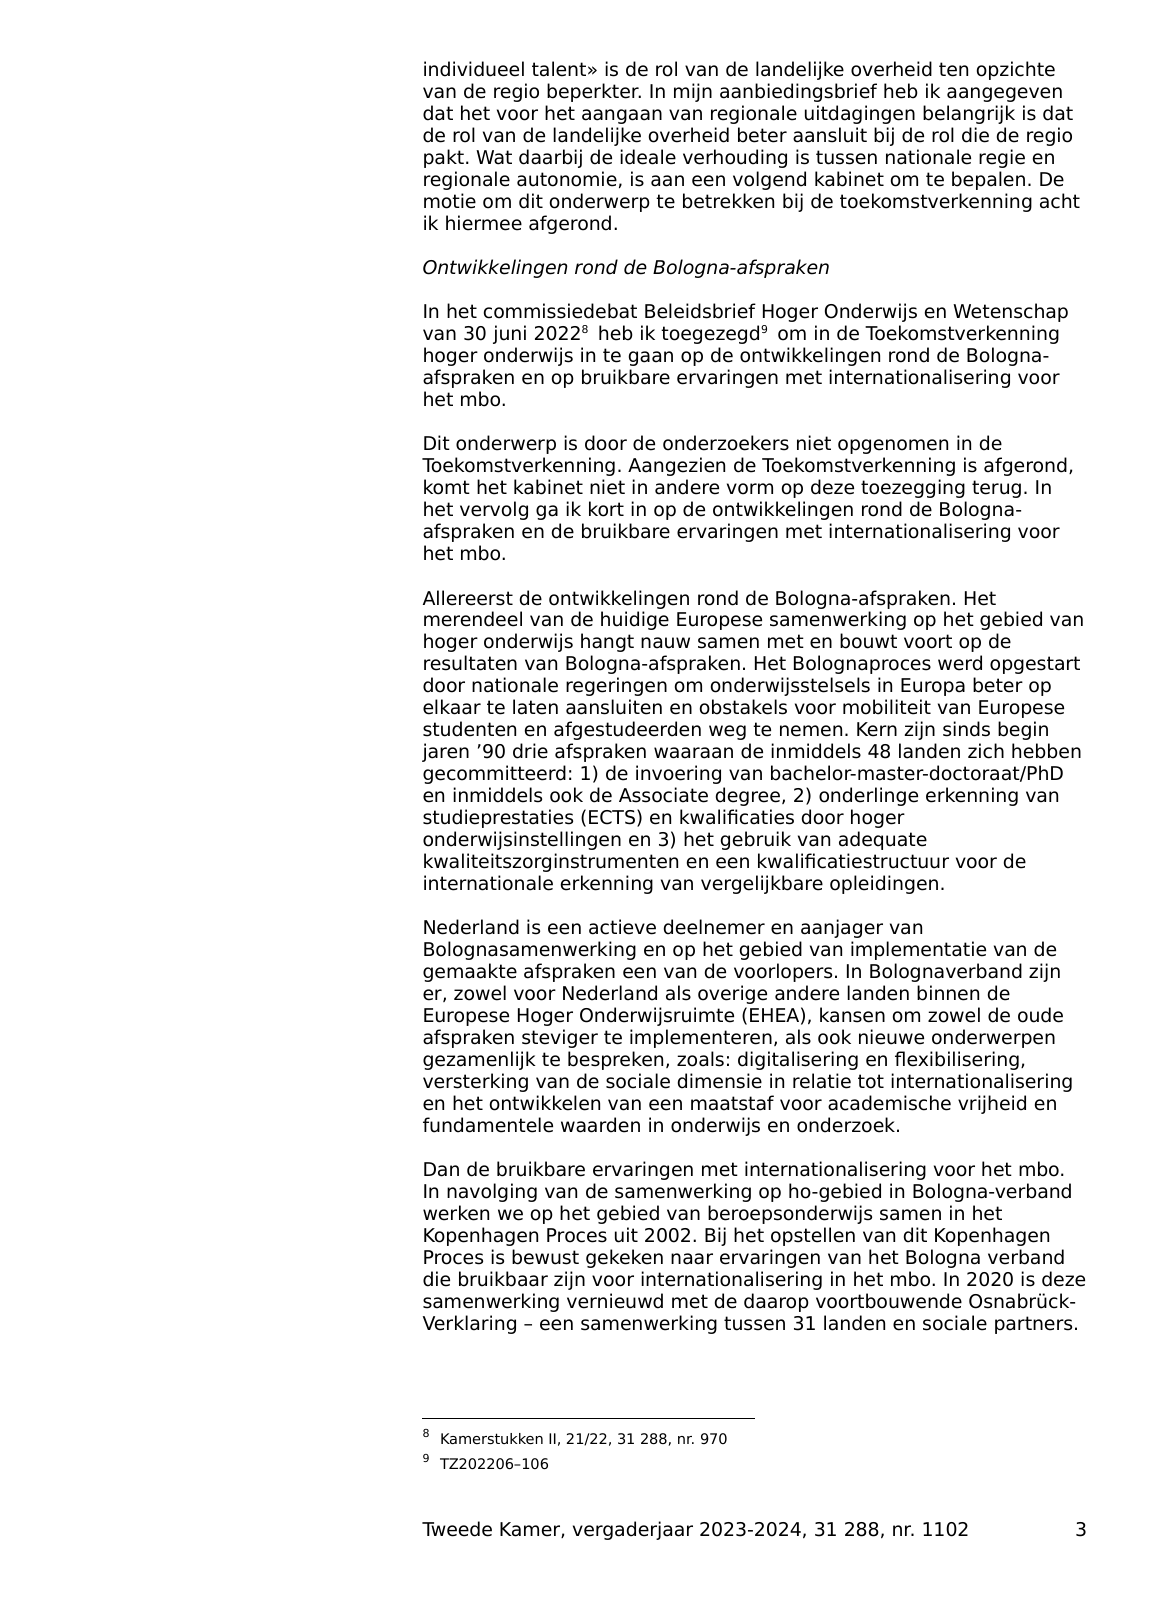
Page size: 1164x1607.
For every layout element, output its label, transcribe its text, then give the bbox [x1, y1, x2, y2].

text individueel talent» is de rol van de landelijke overheid ten opzichte van de regio beperkter. In mijn aanbiedingsbrief heb ik aangegeven dat het voor het aangaan van regionale uitdagingen belangrijk is dat de rol van de landelijke overheid beter aansluit bij de rol die de regio pakt. Wat daarbij de ideale verhouding is tussen nationale regie en regionale autonomie, is aan een volgend kabinet om te bepalen. De motie om dit onderwerp te betrekken bij de toekomstverkenning acht ik hiermee afgerond. [422, 59, 1087, 235]
text Kamerstukken II, 21/22, 31 288, nr. 970 [422, 1427, 1087, 1449]
subtitle Ontwikkelingen rond de Bologna-afspraken [422, 257, 1087, 279]
text In het commissiedebat Beleidsbrief Hoger Onderwijs en Wetenschap van 30 juni 2022 heb ik toegezegd om in de Toekomstverkenning hoger onderwijs in te gaan op de ontwikkelingen rond de Bologna-afspraken en op bruikbare ervaringen met internationalisering voor het mbo. [422, 301, 1087, 411]
text Nederland is een actieve deelnemer en aanjager van Bolognasamenwerking en op het gebied van implementatie van de gemaakte afspraken een van de voorlopers. In Bolognaverband zijn er, zowel voor Nederland als overige andere landen binnen de Europese Hoger Onderwijsruimte (EHEA), kansen om zowel de oude afspraken steviger te implementeren, als ook nieuwe onderwerpen gezamenlijk te bespreken, zoals: digitalisering en flexibilisering, versterking van de sociale dimensie in relatie tot internationalisering en het ontwikkelen van een maatstaf voor academische vrijheid en fundamentele waarden in onderwijs en onderzoek. [422, 917, 1087, 1137]
text Dan de bruikbare ervaringen met internationalisering voor het mbo. In navolging van de samenwerking op ho-gebied in Bologna-verband werken we op het gebied van beroepsonderwijs samen in het Kopenhagen Proces uit 2002. Bij het opstellen van dit Kopenhagen Proces is bewust gekeken naar ervaringen van het Bologna verband die bruikbaar zijn voor internationalisering in het mbo. In 2020 is deze samenwerking vernieuwd met de daarop voortbouwende Osnabrück-Verklaring – een samenwerking tussen 31 landen en sociale partners. [422, 1159, 1087, 1335]
text TZ202206–106 [422, 1452, 1087, 1474]
text Dit onderwerp is door de onderzoekers niet opgenomen in de Toekomstverkenning. Aangezien de Toekomstverkenning is afgerond, komt het kabinet niet in andere vorm op deze toezegging terug. In het vervolg ga ik kort in op de ontwikkelingen rond de Bologna-afspraken en de bruikbare ervaringen met internationalisering voor het mbo. [422, 433, 1087, 565]
text Allereerst de ontwikkelingen rond de Bologna-afspraken. Het merendeel van de huidige Europese samenwerking op het gebied van hoger onderwijs hangt nauw samen met en bouwt voort op de resultaten van Bologna-afspraken. Het Bolognaproces werd opgestart door nationale regeringen om onderwijsstelsels in Europa beter op elkaar te laten aansluiten en obstakels voor mobiliteit van Europese studenten en afgestudeerden weg te nemen. Kern zijn sinds begin jaren ’90 drie afspraken waaraan de inmiddels 48 landen zich hebben gecommitteerd: 1) de invoering van bachelor-master-doctoraat/PhD en inmiddels ook de Associate degree, 2) onderlinge erkenning van studieprestaties (ECTS) en kwalificaties door hoger onderwijsinstellingen en 3) het gebruik van adequate kwaliteitszorginstrumenten en een kwalificatiestructuur voor de internationale erkenning van vergelijkbare opleidingen. [422, 587, 1087, 895]
